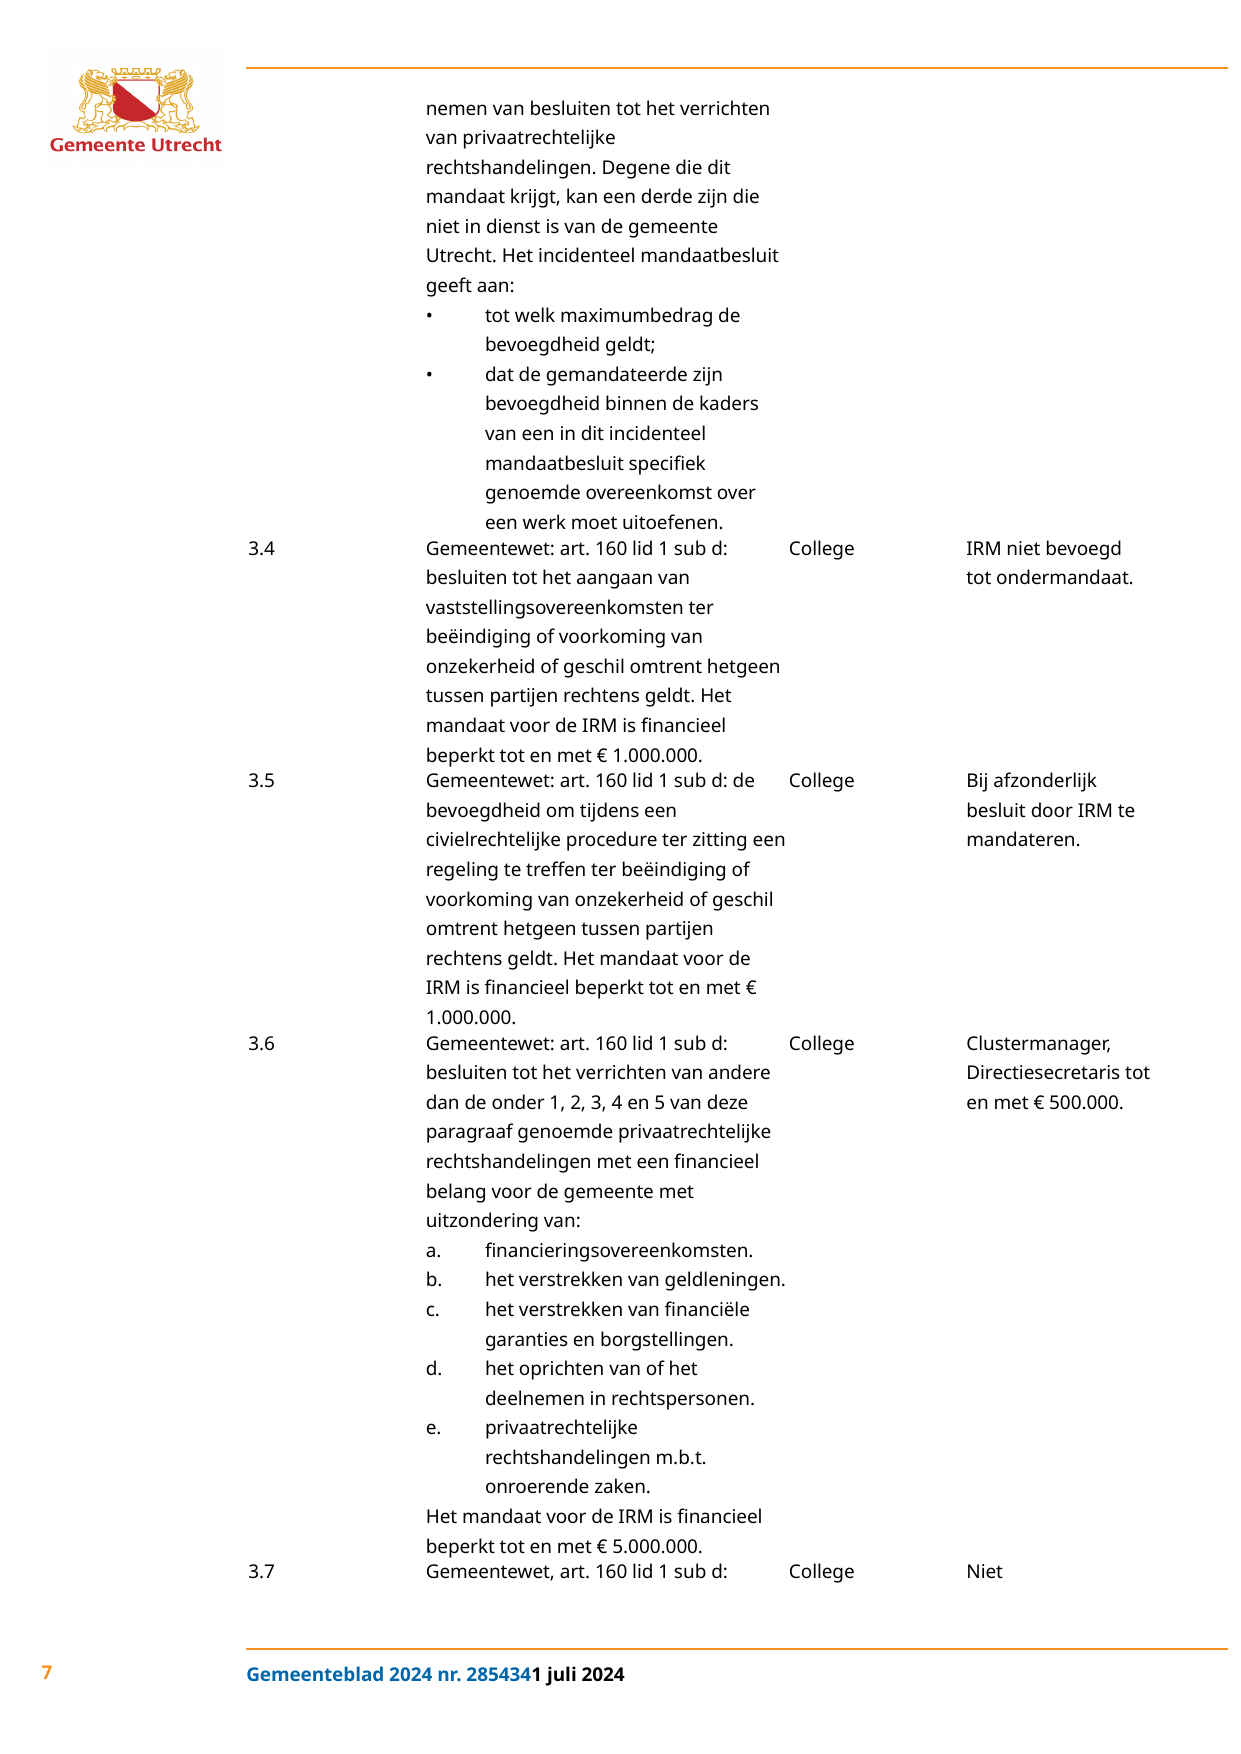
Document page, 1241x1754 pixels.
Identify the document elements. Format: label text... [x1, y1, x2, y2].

table_cell 3.5 [248, 768, 426, 1030]
table_cell Niet [966, 1559, 1152, 1584]
table_cell College [789, 768, 966, 1030]
table_cell 3.6 [248, 1030, 426, 1558]
table_cell Bij afzonderlijk besluit door IRM te mandateren. [966, 768, 1152, 1030]
table_cell 3.7 [248, 1559, 426, 1584]
table_cell [248, 95, 426, 535]
table_cell Gemeentewet: art. 160 lid 1 sub d: besluiten tot het verrichten van andere dan de onder 1, 2, 3, 4 en 5 van deze paragraaf genoemde privaatrechtelijke rechtshandelingen met een financieel belang voor de gemeente met uitzondering van: financieringsovereenkomsten. het verstrekken van geldleningen. het verstrekken van financiële garanties en borgstellingen. het oprichten van of het deelnemen in rechtspersonen. privaatrechtelijke rechtshandelingen m.b.t. onroerende zaken. Het mandaat voor de IRM is financieel beperkt tot en met € 5.000.000. [426, 1030, 789, 1558]
table_cell [966, 95, 1152, 535]
table_cell nemen van besluiten tot het verrichten van privaatrechtelijke rechtshandelingen. Degene die dit mandaat krijgt, kan een derde zijn die niet in dienst is van de gemeente Utrecht. Het incidenteel mandaatbesluit geeft aan: tot welk maximumbedrag de bevoegdheid geldt; dat de gemandateerde zijn bevoegdheid binnen de kaders van een in dit incidenteel mandaatbesluit specifiek genoemde overeenkomst over een werk moet uitoefenen. [426, 95, 789, 535]
table_cell Gemeentewet, art. 160 lid 1 sub d: [426, 1559, 789, 1584]
table_cell Clustermanager, Directiesecretaris tot en met € 500.000. [966, 1030, 1152, 1558]
table_cell Gemeentewet: art. 160 lid 1 sub d: de bevoegdheid om tijdens een civielrechtelijke procedure ter zitting een regeling te treffen ter beëindiging of voorkoming van onzekerheid of geschil omtrent hetgeen tussen partijen rechtens geldt. Het mandaat voor de IRM is financieel beperkt tot en met € 1.000.000. [426, 768, 789, 1030]
table_cell College [789, 1030, 966, 1558]
table_cell Gemeentewet: art. 160 lid 1 sub d: besluiten tot het aangaan van vaststellingsovereenkomsten ter beëindiging of voorkoming van onzekerheid of geschil omtrent hetgeen tussen partijen rechtens geldt. Het mandaat voor de IRM is financieel beperkt tot en met € 1.000.000. [426, 535, 789, 767]
table_cell IRM niet bevoegd tot ondermandaat. [966, 535, 1152, 767]
table_cell College [789, 1559, 966, 1584]
table_cell College [789, 535, 966, 767]
picture [41, 47, 231, 172]
table_cell [789, 95, 966, 535]
table_cell 3.4 [248, 535, 426, 767]
